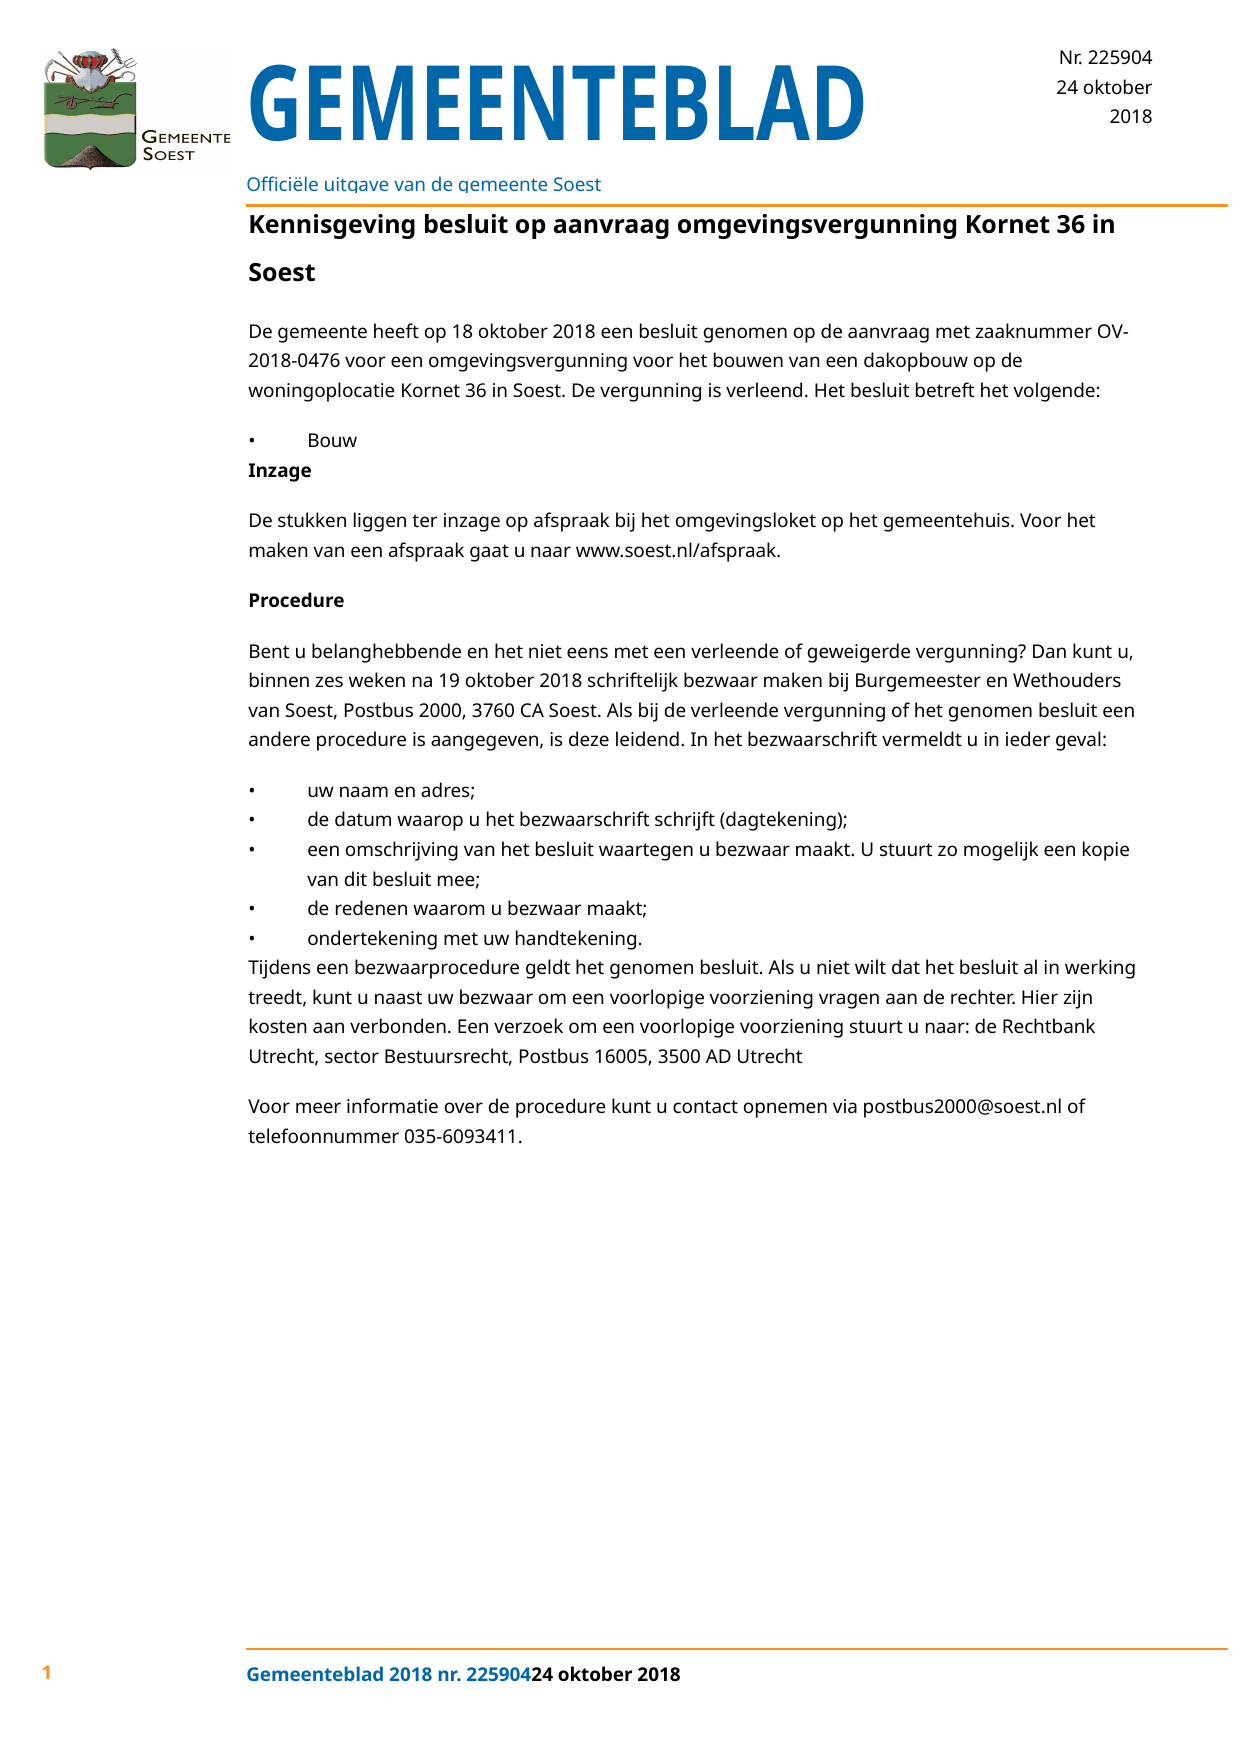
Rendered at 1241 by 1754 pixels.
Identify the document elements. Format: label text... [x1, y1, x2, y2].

text De gemeente heeft op 18 oktober 2018 een besluit genomen op de aanvraag met zaaknummer OV-2018-0476 voor een omgevingsvergunning voor het bouwen van een dakopbouw op de woningoplocatie Kornet 36 in Soest. De vergunning is verleend. Het besluit betreft het volgende: [248, 318, 1152, 403]
list uw naam en adres; [248, 777, 1152, 803]
text Tijdens een bezwaarprocedure geldt het genomen besluit. Als u niet wilt dat het besluit al in werking treedt, kunt u naast uw bezwaar om een voorlopige voorziening vragen aan de rechter. Hier zijn kosten aan verbonden. Een verzoek om een voorlopige voorziening stuurt u naar: de Rechtbank Utrecht, sector Bestuursrecht, Postbus 16005, 3500 AD Utrecht [248, 954, 1152, 1069]
picture [41, 47, 231, 172]
text Voor meer informatie over de procedure kunt u contact opnemen via postbus2000@soest.nl of telefoonnummer 035-6093411. [248, 1094, 1152, 1149]
list een omschrijving van het besluit waartegen u bezwaar maakt. U stuurt zo mogelijk een kopie van dit besluit mee; [248, 836, 1152, 892]
text Procedure [248, 587, 1152, 613]
text De stukken liggen ter inzage op afspraak bij het omgevingsloket op het gemeentehuis. Voor het maken van een afspraak gaat u naar www.soest.nl/afspraak. [248, 507, 1152, 563]
list Bouw [248, 427, 1152, 453]
text Kennisgeving besluit op aanvraag omgevingsvergunning Kornet 36 in Soest [248, 207, 1152, 288]
text Inzage [248, 457, 1152, 483]
list de datum waarop u het bezwaarschrift schrijft (dagtekening); [248, 807, 1152, 832]
list ondertekening met uw handtekening. [248, 925, 1152, 951]
list de redenen waarom u bezwaar maakt; [248, 895, 1152, 921]
text Bent u belanghebbende en het niet eens met een verleende of geweigerde vergunning? Dan kunt u, binnen zes weken na 19 oktober 2018 schriftelijk bezwaar maken bij Burgemeester en Wethouders van Soest, Postbus 2000, 3760 CA Soest. Als bij de verleende vergunning of het genomen besluit een andere procedure is aangegeven, is deze leidend. In het bezwaarschrift vermeldt u in ieder geval: [248, 638, 1152, 752]
